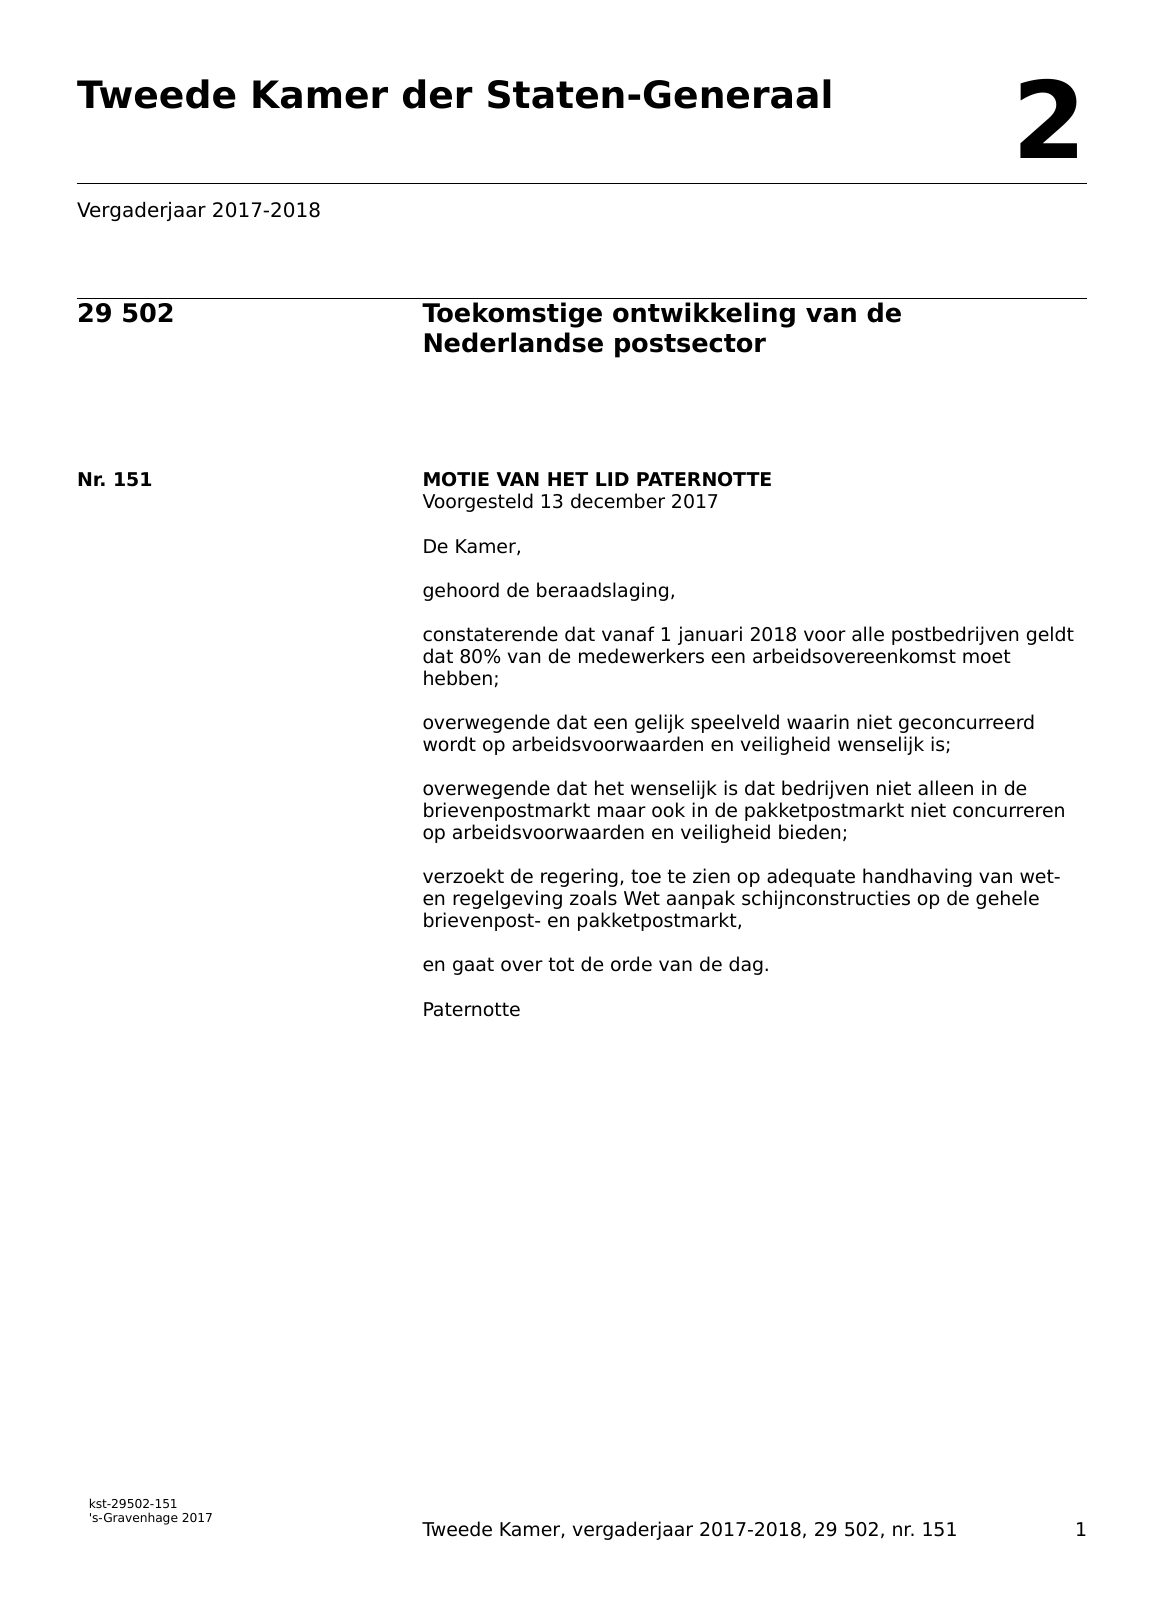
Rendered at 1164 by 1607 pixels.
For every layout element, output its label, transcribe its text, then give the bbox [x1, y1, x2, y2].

table_header 2 [886, 59, 1087, 183]
text gehoord de beraadslaging, [422, 580, 1087, 602]
text Voorgesteld 13 december 2017 [422, 491, 1087, 513]
text en gaat over tot de orde van de dag. [422, 954, 1087, 976]
text De Kamer, [422, 536, 1087, 557]
text overwegende dat een gelijk speelveld waarin niet geconcurreerd wordt op arbeidsvoorwaarden en veiligheid wenselijk is; [422, 712, 1087, 756]
text constaterende dat vanaf 1 januari 2018 voor alle postbedrijven geldt dat 80% van de medewerkers een arbeidsovereenkomst moet hebben; [422, 624, 1087, 690]
text 's-Gravenhage 2017 [88, 1511, 323, 1525]
table_cell Vergaderjaar 2017-2018 [77, 184, 1087, 298]
text overwegende dat het wenselijk is dat bedrijven niet alleen in de brievenpostmarkt maar ook in de pakketpostmarkt niet concurreren op arbeidsvoorwaarden en veiligheid bieden; [422, 778, 1087, 844]
table_header Tweede Kamer der Staten-Generaal [77, 59, 886, 183]
subtitle 29 502 Toekomstige ontwikkeling van de Nederlandse postsector [77, 299, 1087, 358]
text verzoekt de regering, toe te zien op adequate handhaving van wet- en regelgeving zoals Wet aanpak schijnconstructies op de gehele brievenpost- en pakketpostmarkt, [422, 866, 1087, 932]
subtitle Nr. 151 MOTIE VAN HET LID PATERNOTTE [77, 469, 1087, 491]
text kst-29502-151 [88, 1497, 323, 1511]
text Paternotte [422, 998, 1087, 1021]
